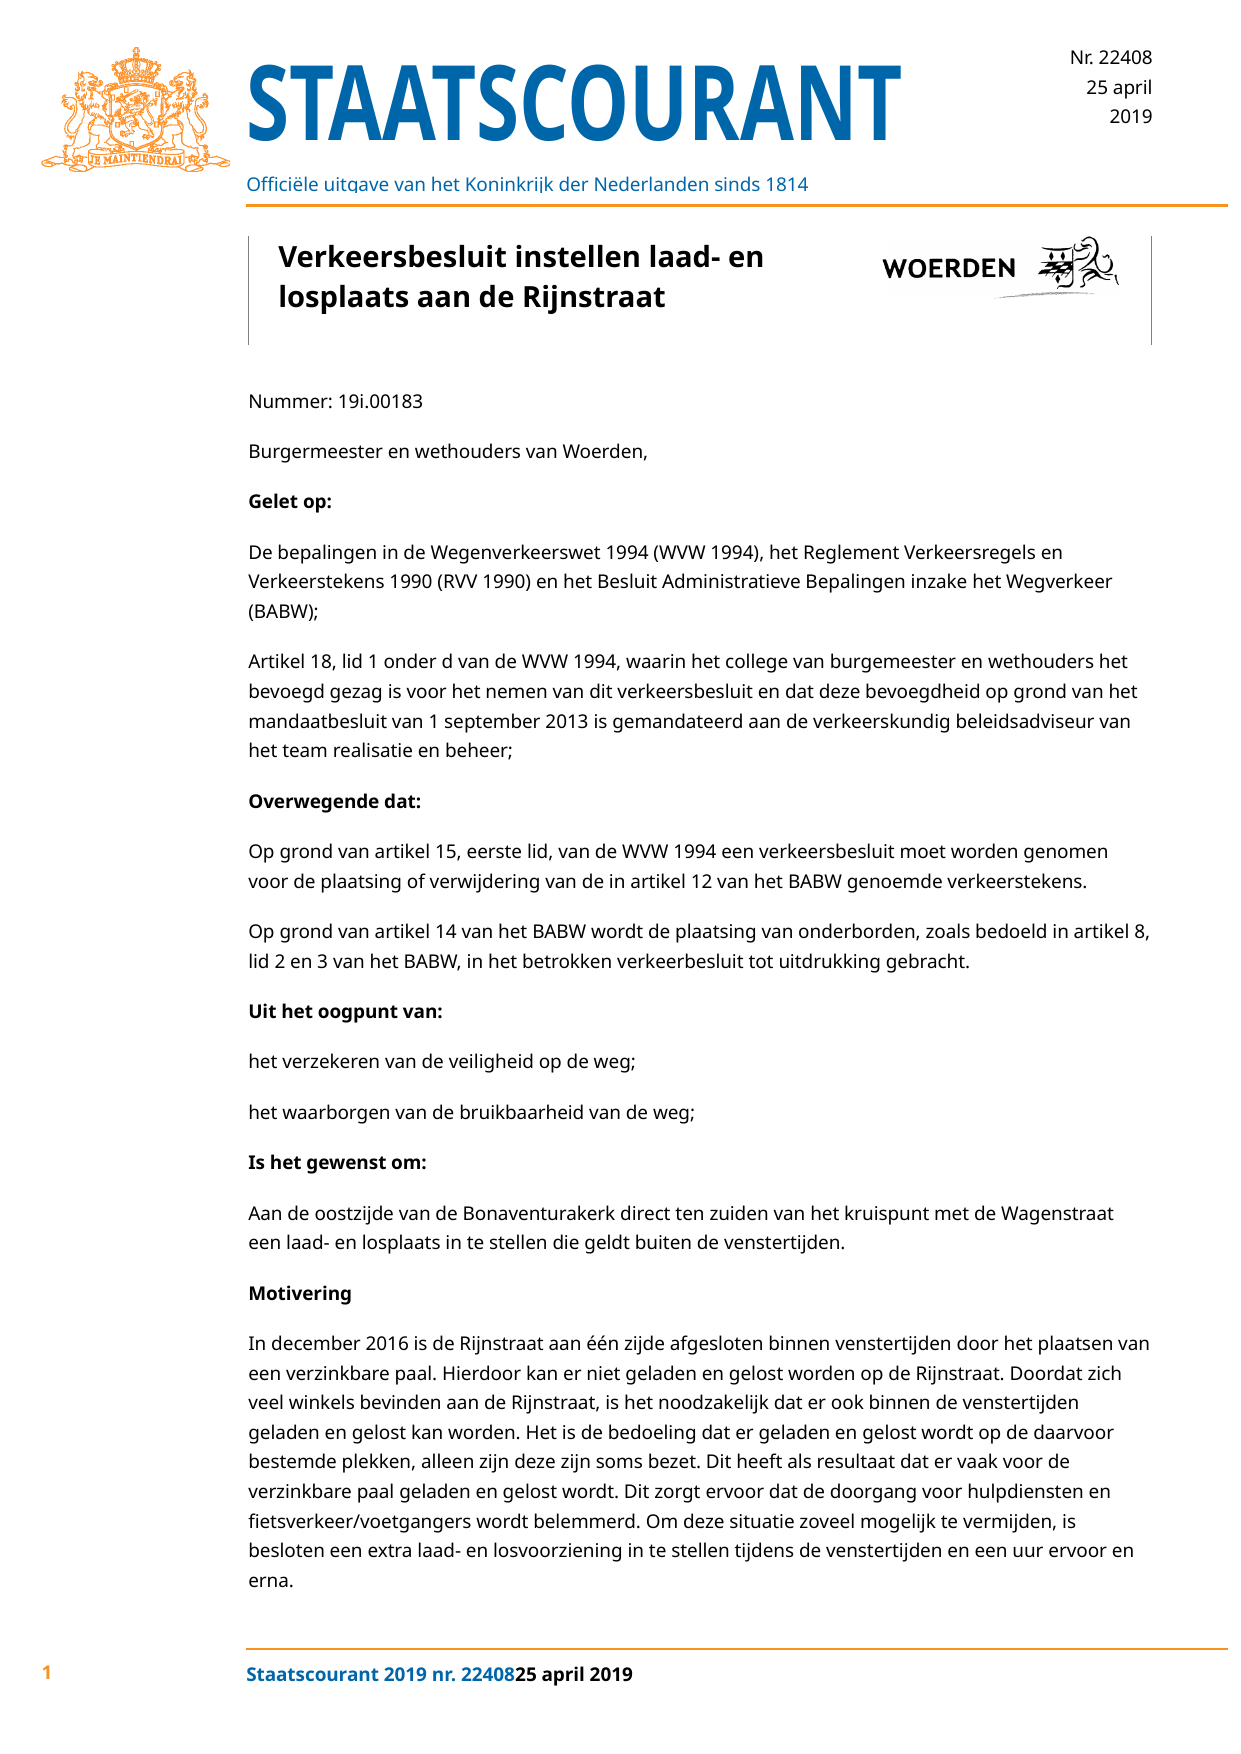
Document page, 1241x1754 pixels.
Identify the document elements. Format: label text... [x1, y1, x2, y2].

text In december 2016 is de Rijnstraat aan één zijde afgesloten binnen venstertijden door het plaatsen van een verzinkbare paal. Hierdoor kan er niet geladen en gelost worden op de Rijnstraat. Doordat zich veel winkels bevinden aan de Rijnstraat, is het noodzakelijk dat er ook binnen de venstertijden geladen en gelost kan worden. Het is de bedoeling dat er geladen en gelost wordt op de daarvoor bestemde plekken, alleen zijn deze zijn soms bezet. Dit heeft als resultaat dat er vaak voor de verzinkbare paal geladen en gelost wordt. Dit zorgt ervoor dat de doorgang voor hulpdiensten en fietsverkeer/voetgangers wordt belemmerd. Om deze situatie zoveel mogelijk te vermijden, is besloten een extra laad- en losvoorziening in te stellen tijdens de venstertijden en een uur ervoor en erna. [248, 1330, 1152, 1593]
text Aan de oostzijde van de Bonaventurakerk direct ten zuiden van het kruispunt met de Wagenstraat een laad- en losplaats in te stellen die geldt buiten de venstertijden. [248, 1200, 1152, 1255]
text Gelet op: [248, 489, 1152, 514]
text het waarborgen van de bruikbaarheid van de weg; [248, 1099, 1152, 1125]
text De bepalingen in de Wegenverkeerswet 1994 (WVW 1994), het Reglement Verkeersregels en Verkeerstekens 1990 (RVV 1990) en het Besluit Administratieve Bepalingen inzake het Wegverkeer (BABW); [248, 539, 1152, 624]
text Op grond van artikel 14 van het BABW wordt de plaatsing van onderborden, zoals bedoeld in artikel 8, lid 2 en 3 van het BABW, in het betrokken verkeerbesluit tot uitdrukking gebracht. [248, 918, 1152, 974]
text Burgermeester en wethouders van Woerden, [248, 438, 1152, 464]
text Op grond van artikel 15, eerste lid, van de WVW 1994 een verkeersbesluit moet worden genomen voor de plaatsing of verwijdering van de in artikel 12 van het BABW genoemde verkeerstekens. [248, 838, 1152, 894]
text Uit het oogpunt van: [248, 998, 1152, 1024]
table_header [850, 236, 1151, 345]
text Overwegende dat: [248, 788, 1152, 814]
picture [882, 236, 1119, 299]
text Nummer: 19i.00183 [248, 388, 1152, 414]
text Is het gewenst om: [248, 1149, 1152, 1175]
text het verzekeren van de veiligheid op de weg; [248, 1049, 1152, 1074]
picture [41, 47, 231, 172]
table_header Verkeersbesluit instellen laad- en losplaats aan de Rijnstraat [249, 236, 850, 345]
text Artikel 18, lid 1 onder d van de WVW 1994, waarin het college van burgemeester en wethouders het bevoegd gezag is voor het nemen van dit verkeersbesluit en dat deze bevoegdheid op grond van het mandaatbesluit van 1 september 2013 is gemandateerd aan de verkeerskundig beleidsadviseur van het team realisatie en beheer; [248, 649, 1152, 763]
text Motivering [248, 1280, 1152, 1306]
